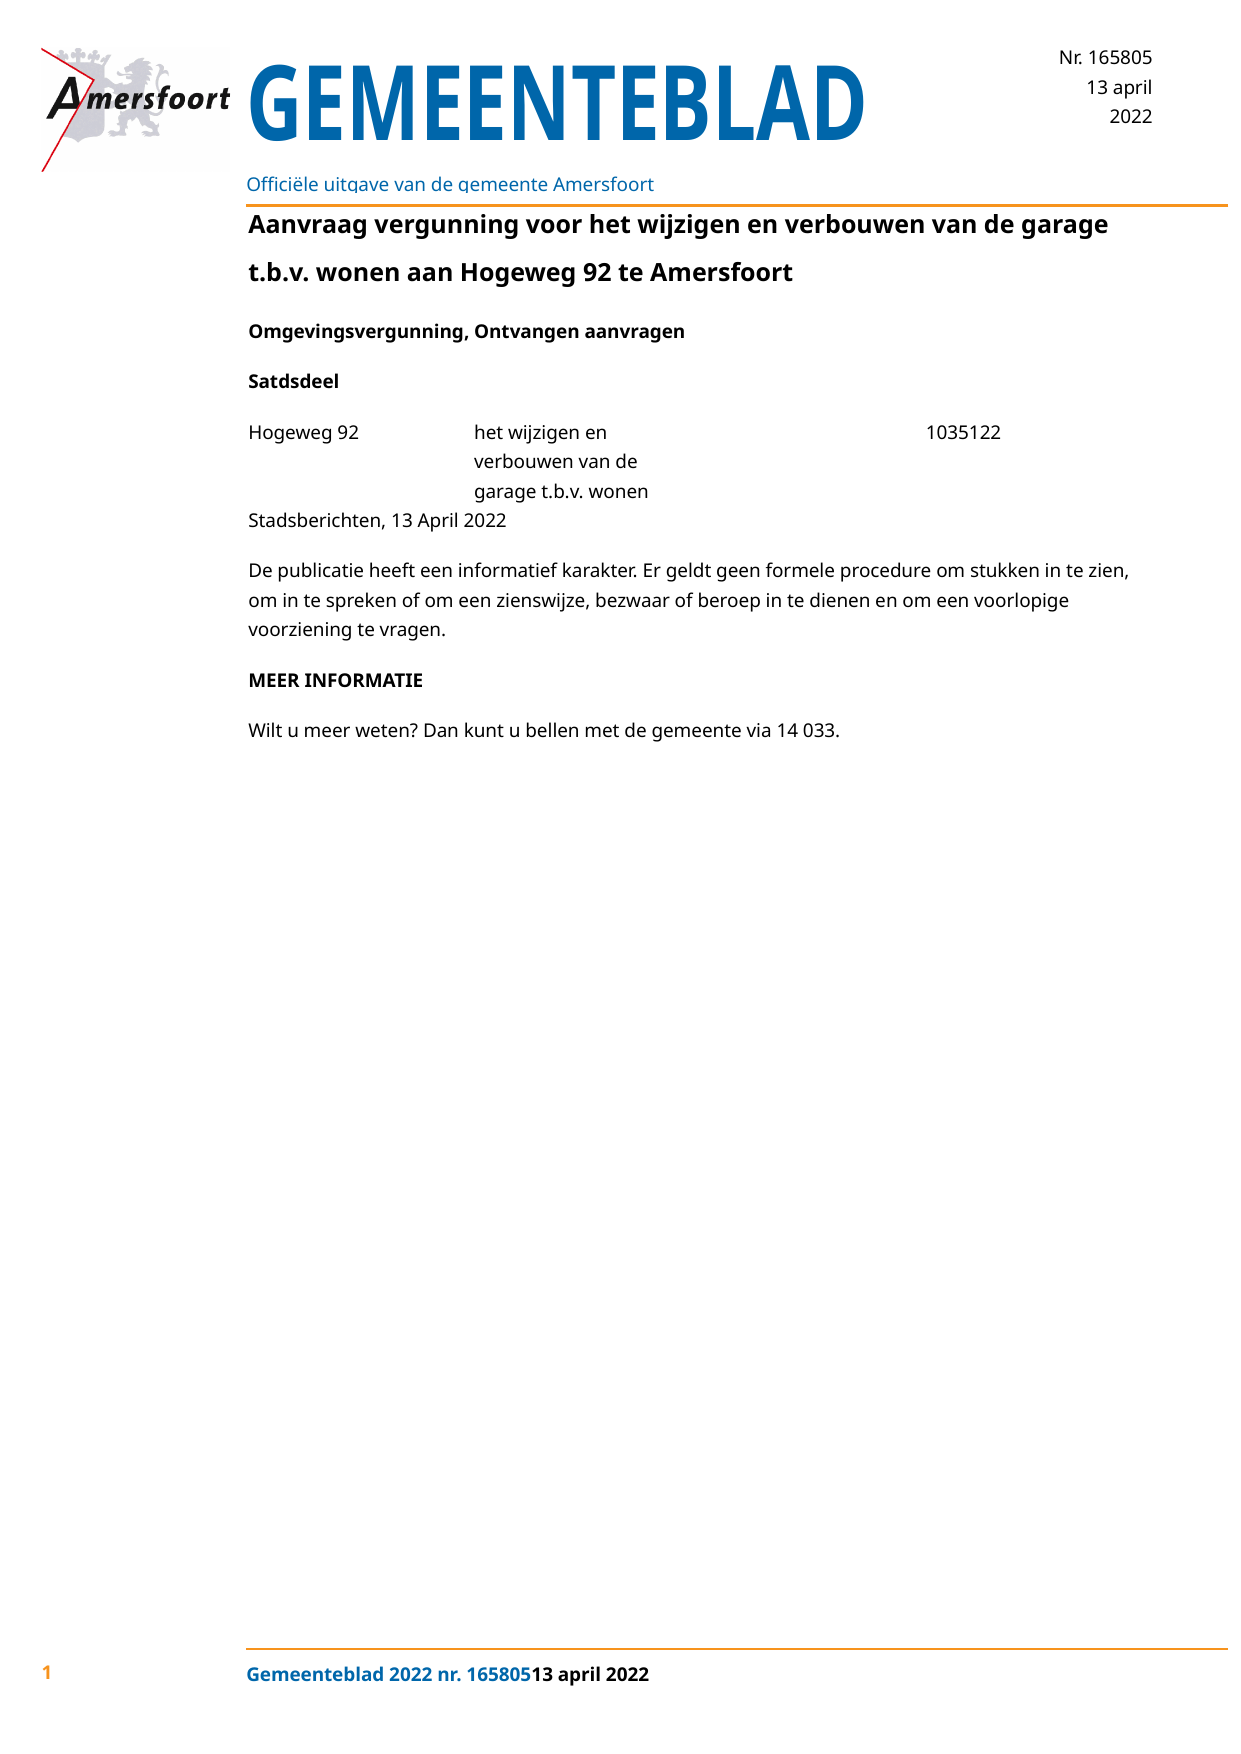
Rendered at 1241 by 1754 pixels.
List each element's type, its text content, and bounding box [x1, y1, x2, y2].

table_header [700, 419, 926, 504]
table_header 1035122 [926, 419, 1152, 504]
table_header het wijzigen en verbouwen van de garage t.b.v. wonen [474, 419, 700, 504]
text Aanvraag vergunning voor het wijzigen en verbouwen van de garage t.b.v. wonen aan Hogeweg 92 te Amersfoort [248, 207, 1152, 288]
text De publicatie heeft een informatief karakter. Er geldt geen formele procedure om stukken in te zien, om in te spreken of om een zienswijze, bezwaar of beroep in te dienen en om een voorlopige voorziening te vragen. [248, 557, 1152, 642]
text Wilt u meer weten? Dan kunt u bellen met de gemeente via 14 033. [248, 717, 1152, 743]
picture [41, 47, 231, 172]
text MEER INFORMATIE [248, 667, 1152, 693]
text Stadsberichten, 13 April 2022 [248, 507, 1152, 533]
table_header Hogeweg 92 [248, 419, 474, 504]
text Satdsdeel [248, 368, 1152, 394]
text Omgevingsvergunning, Ontvangen aanvragen [248, 318, 1152, 344]
